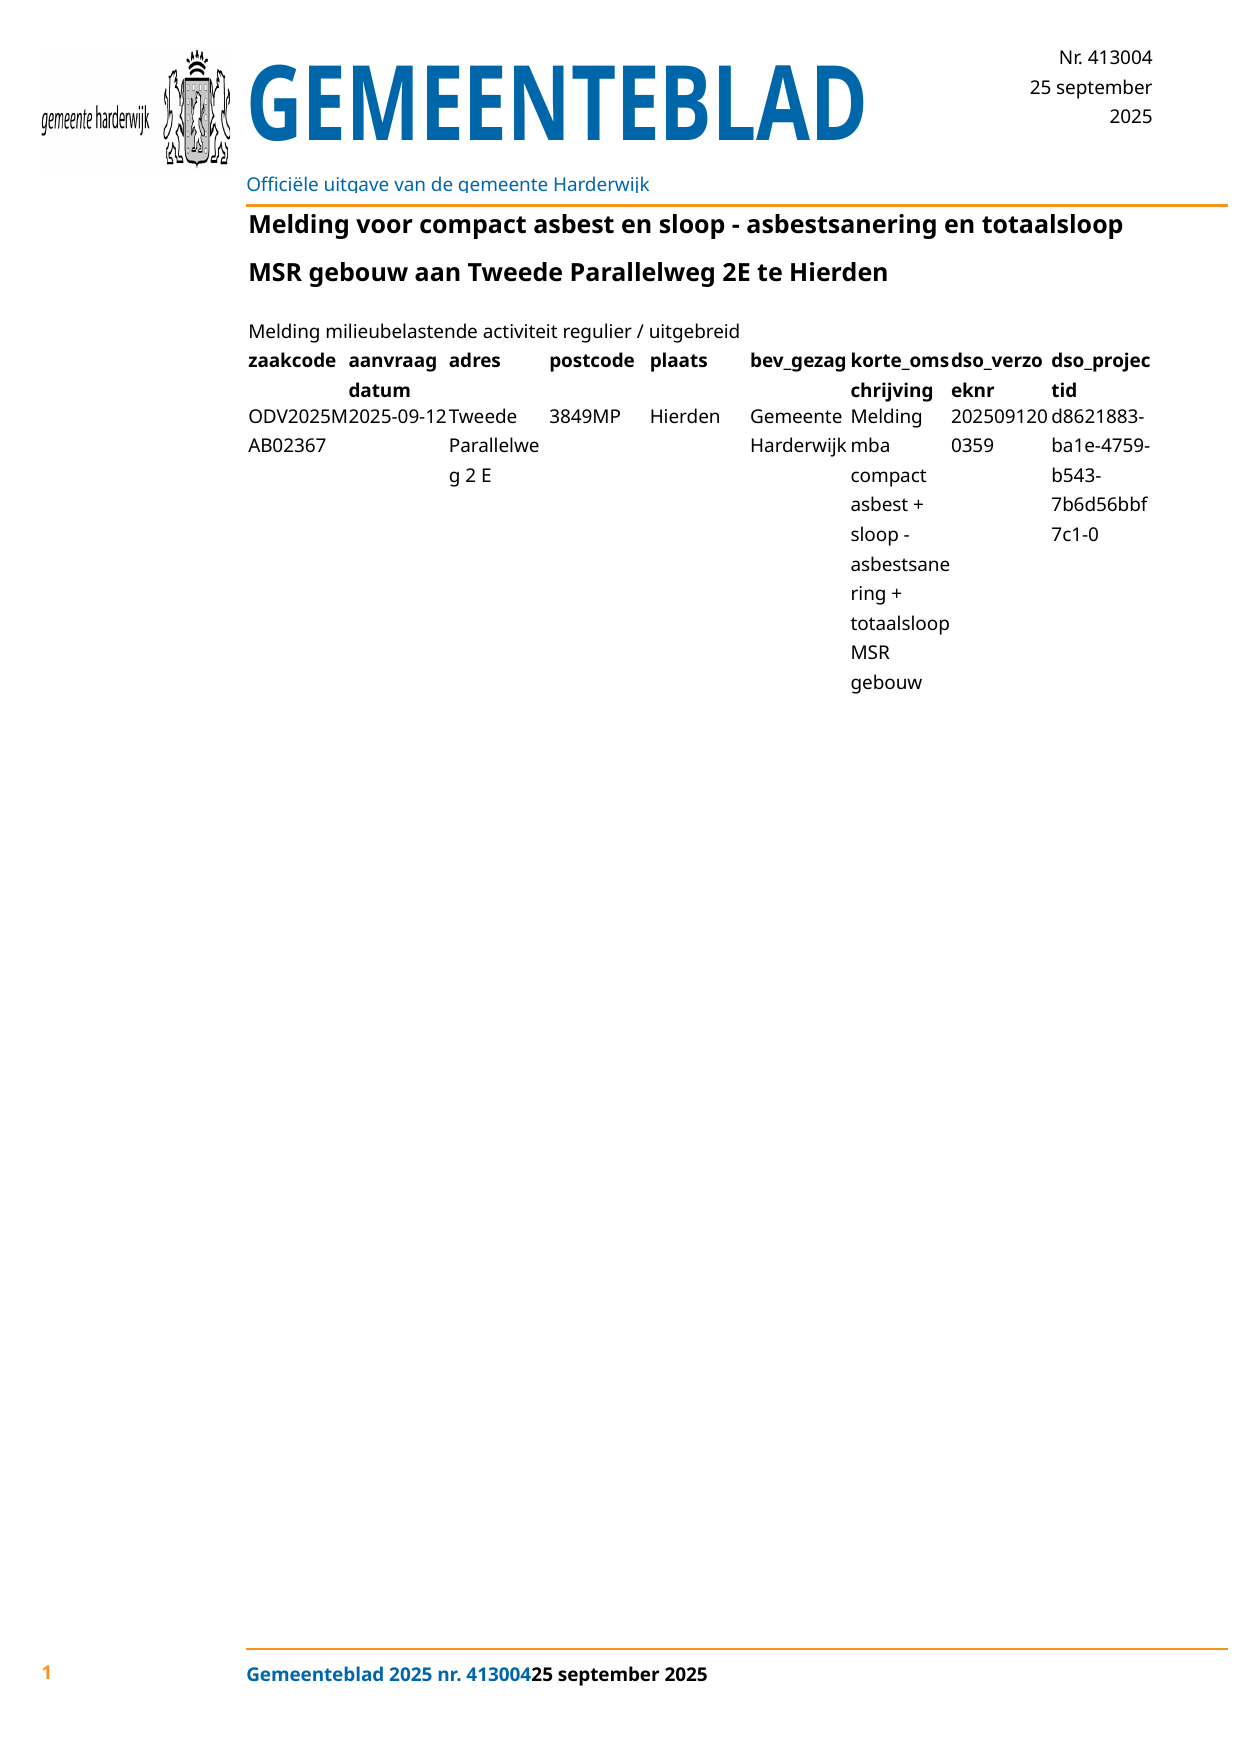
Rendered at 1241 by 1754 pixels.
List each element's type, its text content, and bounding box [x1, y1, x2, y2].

table_cell Melding mba compact asbest + sloop - asbestsanering + totaalsloop MSR gebouw [850, 403, 951, 695]
table_header dso_verzoeknr [951, 348, 1051, 403]
table_header aanvraagdatum [348, 348, 449, 403]
picture [41, 47, 231, 172]
table_header adres [449, 348, 549, 403]
table_header bev_gezag [750, 348, 850, 403]
table_header postcode [549, 348, 649, 403]
table_header korte_omschrijving [850, 348, 951, 403]
table_header plaats [650, 348, 750, 403]
table_cell 2025091200359 [951, 403, 1051, 695]
text Melding milieubelastende activiteit regulier / uitgebreid [248, 318, 1152, 344]
table_cell 2025-09-12 [348, 403, 449, 695]
table_cell Hierden [650, 403, 750, 695]
table_cell 3849MP [549, 403, 649, 695]
table_header zaakcode [248, 348, 348, 403]
table_header dso_projectid [1051, 348, 1152, 403]
table_cell Gemeente Harderwijk [750, 403, 850, 695]
table_cell Tweede Parallelweg 2 E [449, 403, 549, 695]
table_cell d8621883-ba1e-4759-b543-7b6d56bbf7c1-0 [1051, 403, 1152, 695]
table_cell ODV2025MAB02367 [248, 403, 348, 695]
text Melding voor compact asbest en sloop - asbestsanering en totaalsloop MSR gebouw aan Tweede Parallelweg 2E te Hierden [248, 207, 1152, 288]
